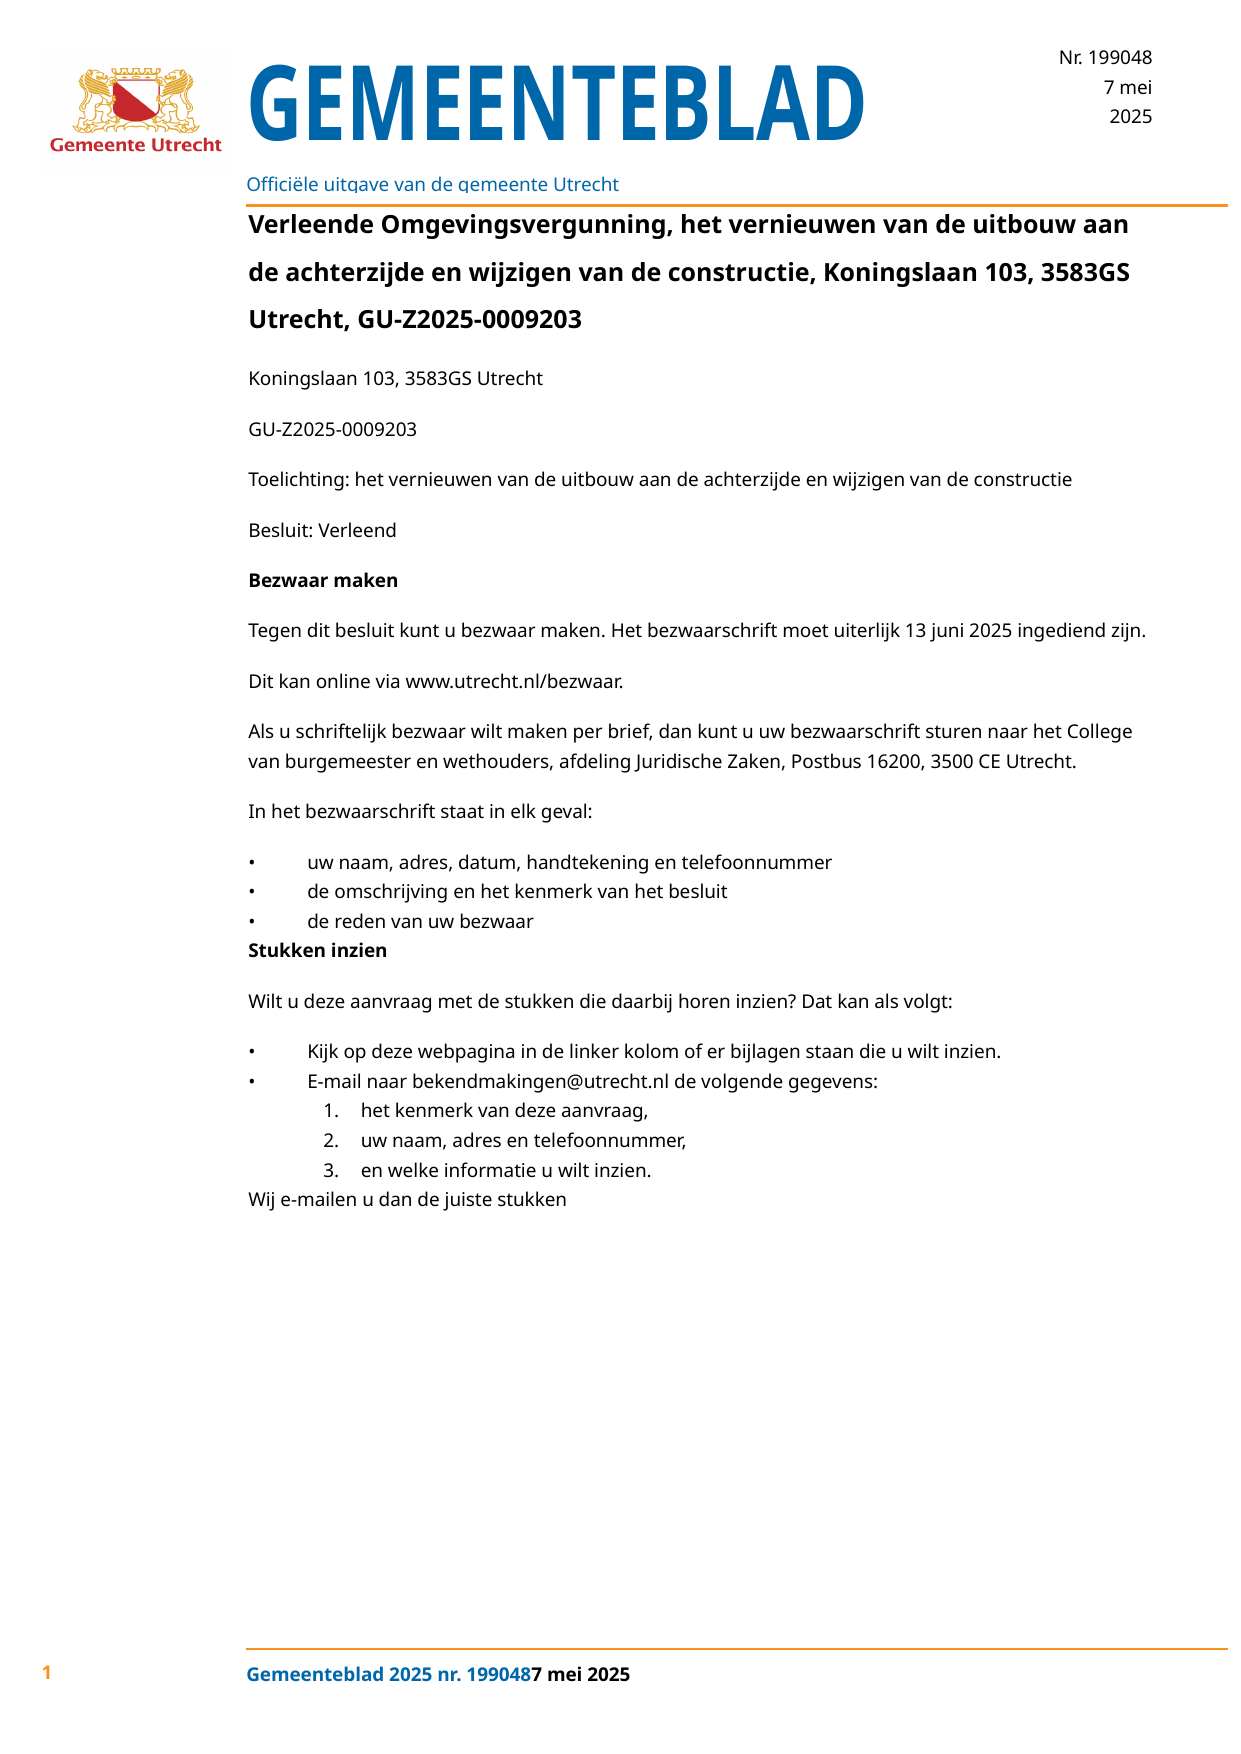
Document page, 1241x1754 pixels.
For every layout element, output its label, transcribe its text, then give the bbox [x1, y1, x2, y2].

list het kenmerk van deze aanvraag, [323, 1098, 1152, 1123]
picture [41, 47, 231, 172]
text Toelichting: het vernieuwen van de uitbouw aan de achterzijde en wijzigen van de constructie [248, 466, 1152, 492]
list uw naam, adres en telefoonnummer, [323, 1127, 1152, 1153]
text Als u schriftelijk bezwaar wilt maken per brief, dan kunt u uw bezwaarschrift sturen naar het College van burgemeester en wethouders, afdeling Juridische Zaken, Postbus 16200, 3500 CE Utrecht. [248, 718, 1152, 774]
text Stukken inzien [248, 938, 1152, 963]
list uw naam, adres, datum, handtekening en telefoonnummer [248, 849, 1152, 874]
text Wilt u deze aanvraag met de stukken die daarbij horen inzien? Dat kan als volgt: [248, 988, 1152, 1014]
text Verleende Omgevingsvergunning, het vernieuwen van de uitbouw aan de achterzijde en wijzigen van de constructie, Koningslaan 103, 3583GS Utrecht, GU-Z2025-0009203 [248, 207, 1152, 336]
text Besluit: Verleend [248, 517, 1152, 542]
list de reden van uw bezwaar [248, 908, 1152, 934]
text Bezwaar maken [248, 567, 1152, 593]
list E-mail naar bekendmakingen@utrecht.nl de volgende gegevens: [248, 1068, 1152, 1094]
list en welke informatie u wilt inzien. [323, 1157, 1152, 1182]
text Koningslaan 103, 3583GS Utrecht [248, 366, 1152, 391]
text Wij e-mailen u dan de juiste stukken [248, 1186, 1152, 1212]
text GU-Z2025-0009203 [248, 416, 1152, 442]
text In het bezwaarschrift staat in elk geval: [248, 798, 1152, 824]
text Tegen dit besluit kunt u bezwaar maken. Het bezwaarschrift moet uiterlijk 13 juni 2025 ingediend zijn. [248, 618, 1152, 643]
list de omschrijving en het kenmerk van het besluit [248, 878, 1152, 904]
text Dit kan online via www.utrecht.nl/bezwaar. [248, 668, 1152, 694]
list Kijk op deze webpagina in de linker kolom of er bijlagen staan die u wilt inzien. [248, 1038, 1152, 1064]
